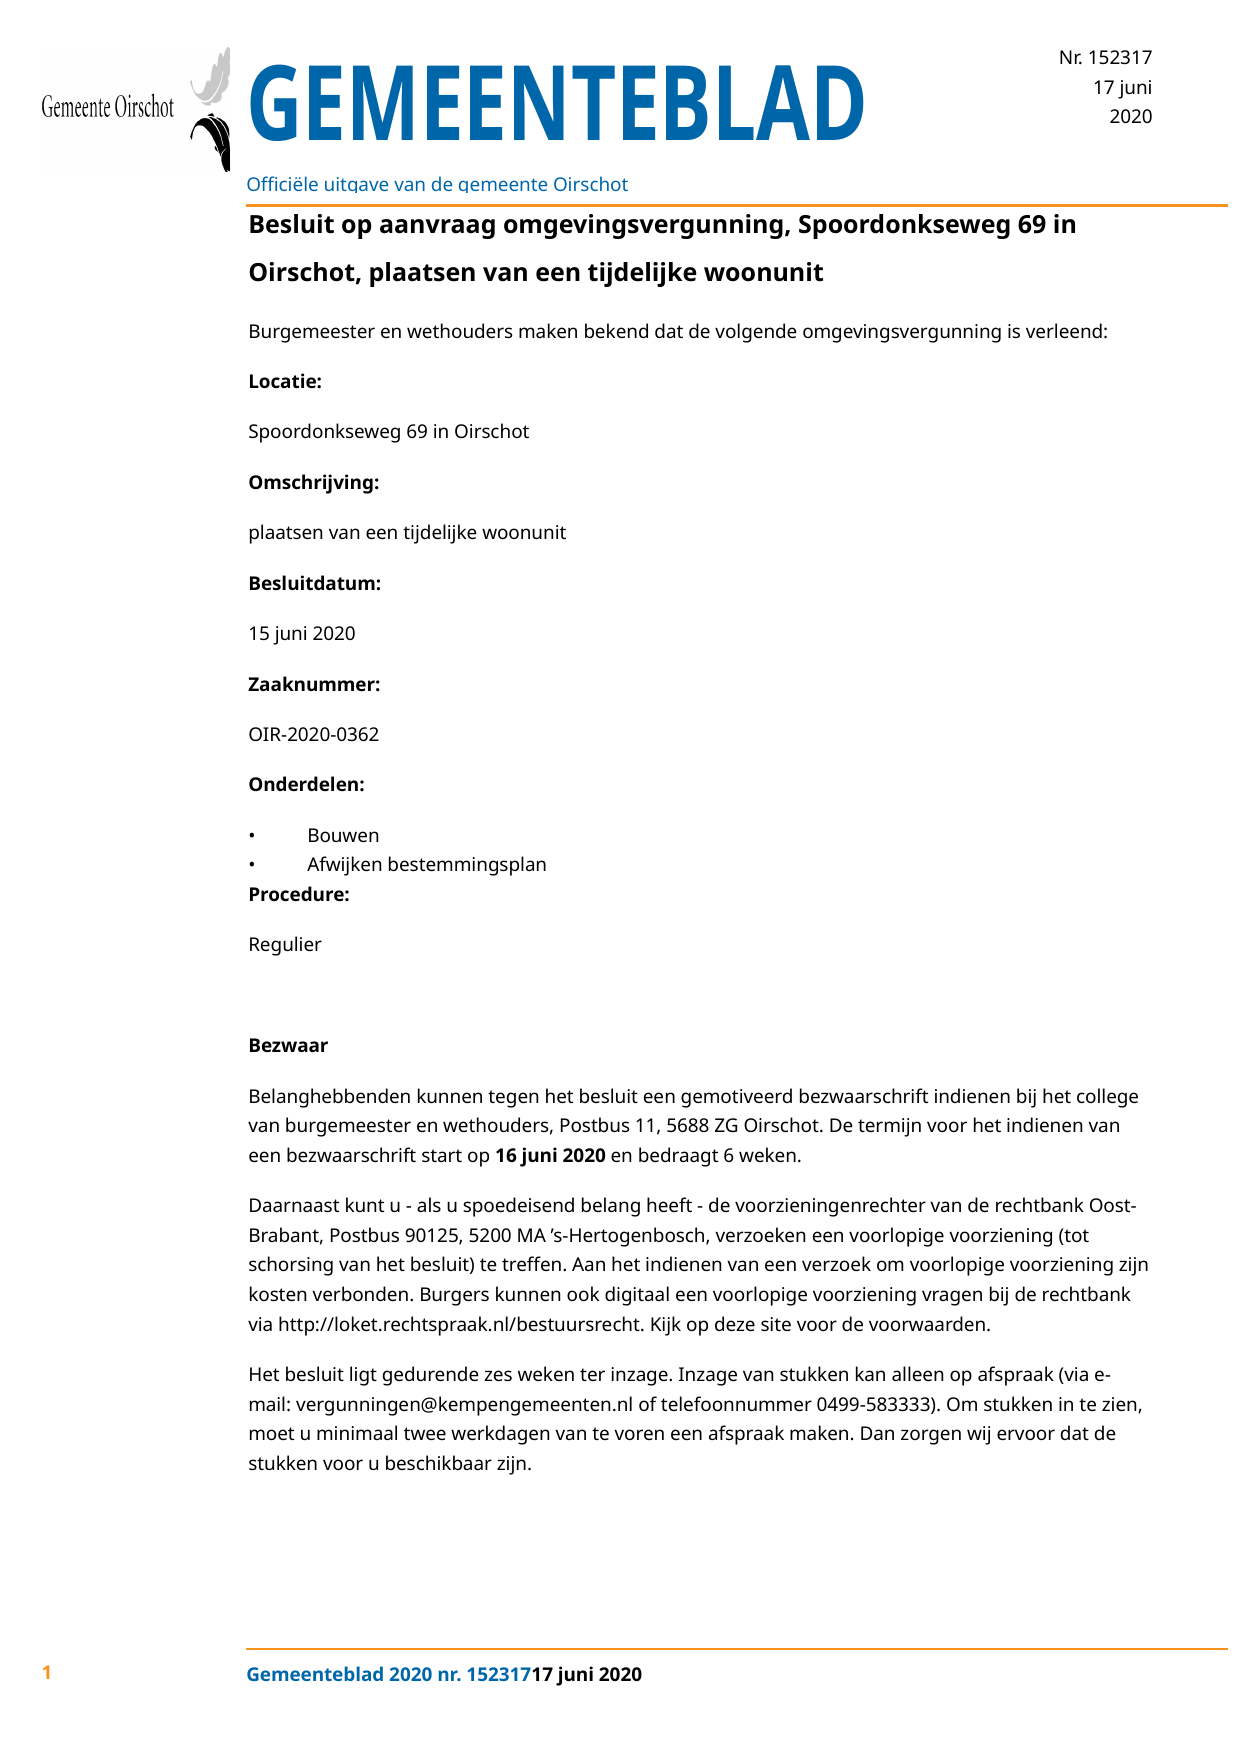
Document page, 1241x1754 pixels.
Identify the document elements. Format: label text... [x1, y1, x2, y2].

text Procedure: [248, 881, 1152, 907]
text Het besluit ligt gedurende zes weken ter inzage. Inzage van stukken kan alleen op afspraak (via e-mail: vergunningen@kempengemeenten.nl of telefoonnummer 0499-583333). Om stukken in te zien, moet u minimaal twee werkdagen van te voren een afspraak maken. Dan zorgen wij ervoor dat de stukken voor u beschikbaar zijn. [248, 1361, 1152, 1476]
text Spoordonkseweg 69 in Oirschot [248, 419, 1152, 444]
text OIR-2020-0362 [248, 721, 1152, 747]
text Onderdelen: [248, 772, 1152, 797]
text Besluitdatum: [248, 570, 1152, 596]
list Bouwen [248, 822, 1152, 848]
text Burgemeester en wethouders maken bekend dat de volgende omgevingsvergunning is verleend: [248, 318, 1152, 344]
picture [41, 47, 231, 172]
text Besluit op aanvraag omgevingsvergunning, Spoordonkseweg 69 in Oirschot, plaatsen van een tijdelijke woonunit [248, 207, 1152, 288]
text Daarnaast kunt u - als u spoedeisend belang heeft - de voorzieningenrechter van de rechtbank Oost-Brabant, Postbus 90125, 5200 MA ’s-Hertogenbosch, verzoeken een voorlopige voorziening (tot schorsing van het besluit) te treffen. Aan het indienen van een verzoek om voorlopige voorziening zijn kosten verbonden. Burgers kunnen ook digitaal een voorlopige voorziening vragen bij de rechtbank via http://loket.rechtspraak.nl/bestuursrecht. Kijk op deze site voor de voorwaarden. [248, 1192, 1152, 1337]
text Regulier [248, 932, 1152, 957]
text Omschrijving: [248, 469, 1152, 495]
text Locatie: [248, 368, 1152, 394]
text Belanghebbenden kunnen tegen het besluit een gemotiveerd bezwaarschrift indienen bij het college van burgemeester en wethouders, Postbus 11, 5688 ZG Oirschot. De termijn voor het indienen van een bezwaarschrift start op 16 juni 2020 en bedraagt 6 weken. [248, 1083, 1152, 1168]
text Bezwaar [248, 1032, 1152, 1058]
text Zaaknummer: [248, 671, 1152, 697]
text plaatsen van een tijdelijke woonunit [248, 519, 1152, 545]
list Afwijken bestemmingsplan [248, 852, 1152, 877]
text 15 juni 2020 [248, 620, 1152, 646]
